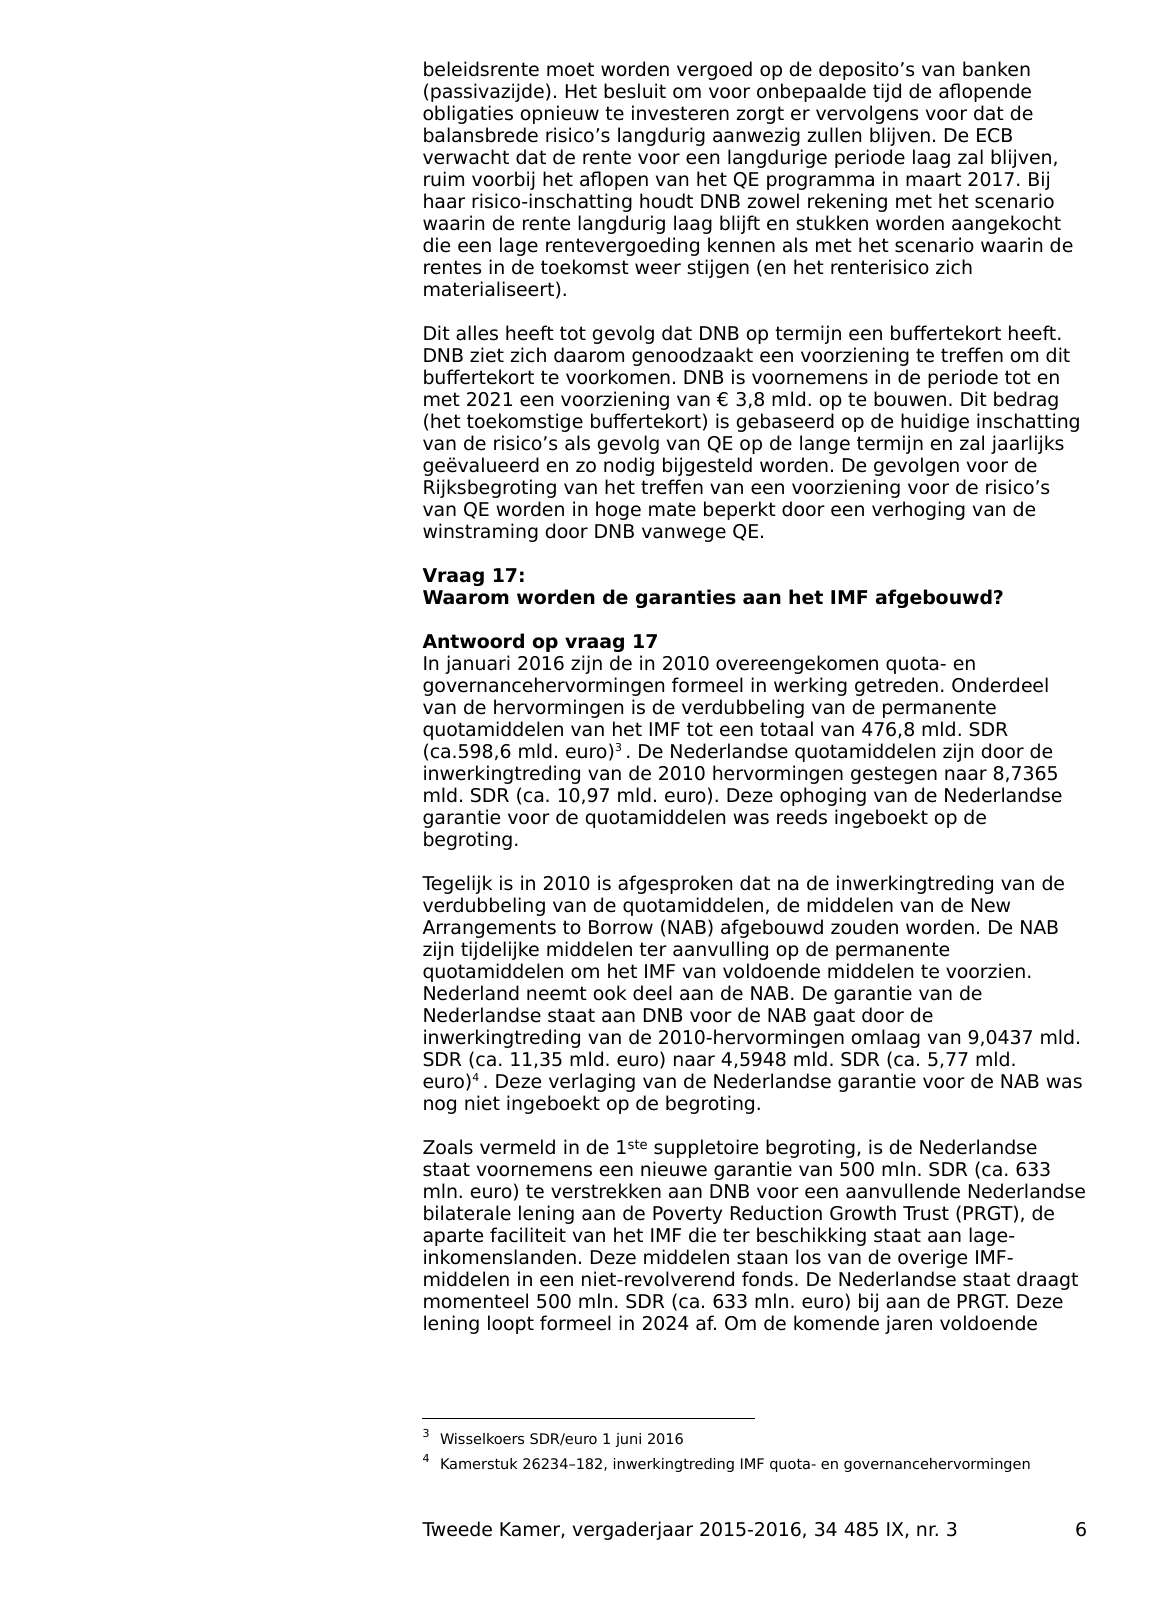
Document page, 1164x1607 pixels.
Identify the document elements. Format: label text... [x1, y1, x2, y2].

text Kamerstuk 26234–182, inwerkingtreding IMF quota- en governancehervormingen [422, 1452, 1087, 1474]
text In januari 2016 zijn de in 2010 overeengekomen quota- en governancehervormingen formeel in werking getreden. Onderdeel van de hervormingen is de verdubbeling van de permanente quotamiddelen van het IMF tot een totaal van 476,8 mld. SDR (ca.598,6 mld. euro). De Nederlandse quotamiddelen zijn door de inwerkingtreding van de 2010 hervormingen gestegen naar 8,7365 mld. SDR (ca. 10,97 mld. euro). Deze ophoging van de Nederlandse garantie voor de quotamiddelen was reeds ingeboekt op de begroting. [422, 653, 1087, 851]
text Zoals vermeld in de 1ste suppletoire begroting, is de Nederlandse staat voornemens een nieuwe garantie van 500 mln. SDR (ca. 633 mln. euro) te verstrekken aan DNB voor een aanvullende Nederlandse bilaterale lening aan de Poverty Reduction Growth Trust (PRGT), de aparte faciliteit van het IMF die ter beschikking staat aan lage-inkomenslanden. Deze middelen staan los van de overige IMF-middelen in een niet-revolverend fonds. De Nederlandse staat draagt momenteel 500 mln. SDR (ca. 633 mln. euro) bij aan de PRGT. Deze lening loopt formeel in 2024 af. Om de komende jaren voldoende [422, 1137, 1087, 1335]
text Dit alles heeft tot gevolg dat DNB op termijn een buffertekort heeft. DNB ziet zich daarom genoodzaakt een voorziening te treffen om dit buffertekort te voorkomen. DNB is voornemens in de periode tot en met 2021 een voorziening van € 3,8 mld. op te bouwen. Dit bedrag (het toekomstige buffertekort) is gebaseerd op de huidige inschatting van de risico’s als gevolg van QE op de lange termijn en zal jaarlijks geëvalueerd en zo nodig bijgesteld worden. De gevolgen voor de Rijksbegroting van het treffen van een voorziening voor de risico’s van QE worden in hoge mate beperkt door een verhoging van de winstraming door DNB vanwege QE. [422, 323, 1087, 543]
text Antwoord op vraag 17 [422, 631, 1087, 653]
text Vraag 17: [422, 565, 1087, 587]
text Tegelijk is in 2010 is afgesproken dat na de inwerkingtreding van de verdubbeling van de quotamiddelen, de middelen van de New Arrangements to Borrow (NAB) afgebouwd zouden worden. De NAB zijn tijdelijke middelen ter aanvulling op de permanente quotamiddelen om het IMF van voldoende middelen te voorzien. Nederland neemt ook deel aan de NAB. De garantie van de Nederlandse staat aan DNB voor de NAB gaat door de inwerkingtreding van de 2010-hervormingen omlaag van 9,0437 mld. SDR (ca. 11,35 mld. euro) naar 4,5948 mld. SDR (ca. 5,77 mld. euro). Deze verlaging van de Nederlandse garantie voor de NAB was nog niet ingeboekt op de begroting. [422, 873, 1087, 1115]
text beleidsrente moet worden vergoed op de deposito’s van banken (passivazijde). Het besluit om voor onbepaalde tijd de aflopende obligaties opnieuw te investeren zorgt er vervolgens voor dat de balansbrede risico’s langdurig aanwezig zullen blijven. De ECB verwacht dat de rente voor een langdurige periode laag zal blijven, ruim voorbij het aflopen van het QE programma in maart 2017. Bij haar risico-inschatting houdt DNB zowel rekening met het scenario waarin de rente langdurig laag blijft en stukken worden aangekocht die een lage rentevergoeding kennen als met het scenario waarin de rentes in de toekomst weer stijgen (en het renterisico zich materialiseert). [422, 59, 1087, 301]
text Wisselkoers SDR/euro 1 juni 2016 [422, 1427, 1087, 1449]
text Waarom worden de garanties aan het IMF afgebouwd? [422, 587, 1087, 609]
